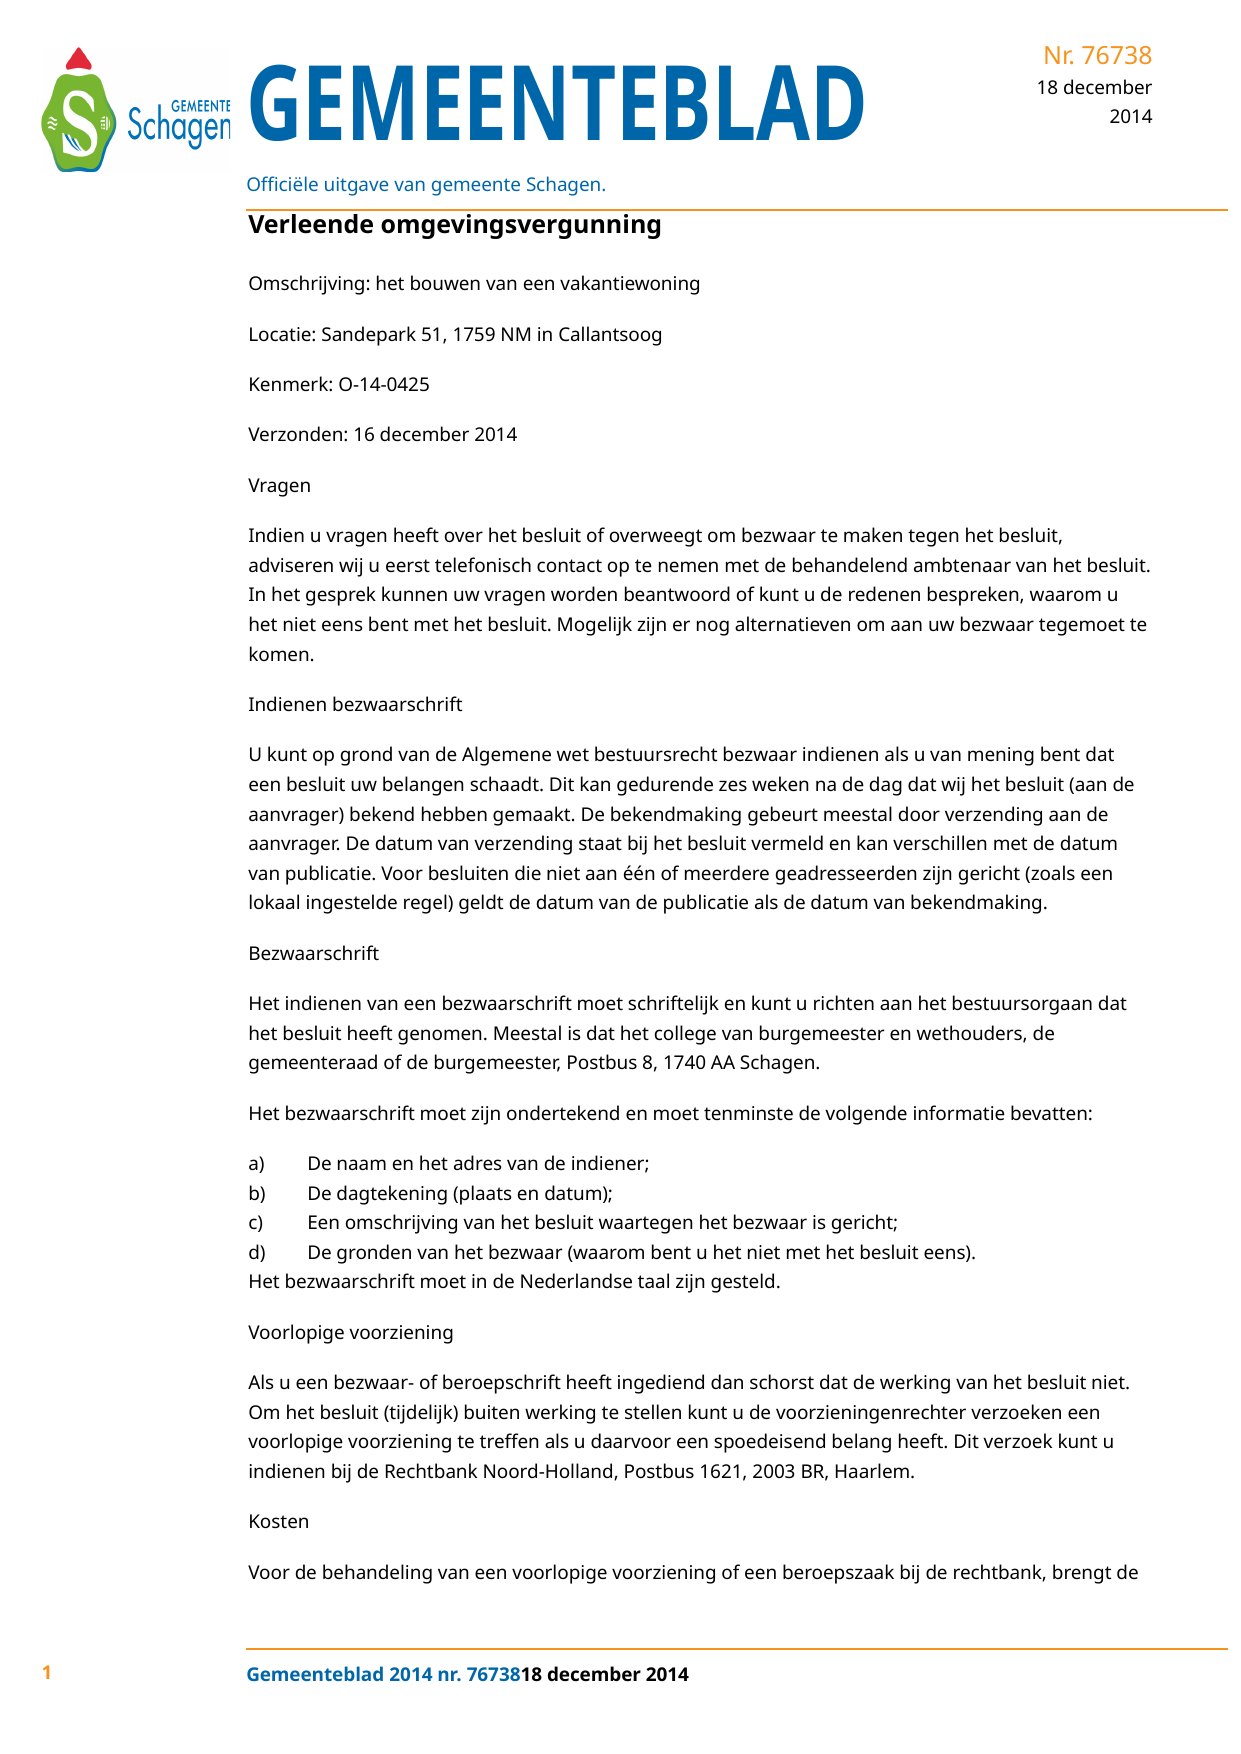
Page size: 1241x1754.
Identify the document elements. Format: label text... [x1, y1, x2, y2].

text Bezwaarschrift [248, 940, 1152, 966]
list De dagtekening (plaats en datum); [248, 1180, 1152, 1206]
text U kunt op grond van de Algemene wet bestuursrecht bezwaar indienen als u van mening bent dat een besluit uw belangen schaadt. Dit kan gedurende zes weken na de dag dat wij het besluit (aan de aanvrager) bekend hebben gemaakt. De bekendmaking gebeurt meestal door verzending aan de aanvrager. De datum van verzending staat bij het besluit vermeld en kan verschillen met de datum van publicatie. Voor besluiten die niet aan één of meerdere geadresseerden zijn gericht (zoals een lokaal ingestelde regel) geldt de datum van de publicatie als de datum van bekendmaking. [248, 742, 1152, 915]
picture [41, 47, 231, 172]
text Verzonden: 16 december 2014 [248, 422, 1152, 447]
text Kosten [248, 1509, 1152, 1534]
text Omschrijving: het bouwen van een vakantiewoning [248, 270, 1152, 296]
text Voorlopige voorziening [248, 1319, 1152, 1345]
text Indienen bezwaarschrift [248, 691, 1152, 717]
text Het bezwaarschrift moet zijn ondertekend en moet tenminste de volgende informatie bevatten: [248, 1100, 1152, 1126]
text Kenmerk: O-14-0425 [248, 371, 1152, 397]
text Vragen [248, 472, 1152, 498]
text Locatie: Sandepark 51, 1759 NM in Callantsoog [248, 321, 1152, 346]
text Verleende omgevingsvergunning [248, 211, 1152, 241]
list De gronden van het bezwaar (waarom bent u het niet met het besluit eens). [248, 1239, 1152, 1265]
list De naam en het adres van de indiener; [248, 1150, 1152, 1176]
list Een omschrijving van het besluit waartegen het bezwaar is gericht; [248, 1209, 1152, 1235]
text Het indienen van een bezwaarschrift moet schriftelijk en kunt u richten aan het bestuursorgaan dat het besluit heeft genomen. Meestal is dat het college van burgemeester en wethouders, de gemeenteraad of de burgemeester, Postbus 8, 1740 AA Schagen. [248, 990, 1152, 1075]
text Als u een bezwaar- of beroepschrift heeft ingediend dan schorst dat de werking van het besluit niet. Om het besluit (tijdelijk) buiten werking te stellen kunt u de voorzieningenrechter verzoeken een voorlopige voorziening te treffen als u daarvoor een spoedeisend belang heeft. Dit verzoek kunt u indienen bij de Rechtbank Noord-Holland, Postbus 1621, 2003 BR, Haarlem. [248, 1369, 1152, 1484]
text Indien u vragen heeft over het besluit of overweegt om bezwaar te maken tegen het besluit, adviseren wij u eerst telefonisch contact op te nemen met de behandelend ambtenaar van het besluit. In het gesprek kunnen uw vragen worden beantwoord of kunt u de redenen bespreken, waarom u het niet eens bent met het besluit. Mogelijk zijn er nog alternatieven om aan uw bezwaar tegemoet te komen. [248, 522, 1152, 666]
text Het bezwaarschrift moet in de Nederlandse taal zijn gesteld. [248, 1269, 1152, 1294]
text Voor de behandeling van een voorlopige voorziening of een beroepszaak bij de rechtbank, brengt de [248, 1559, 1152, 1585]
